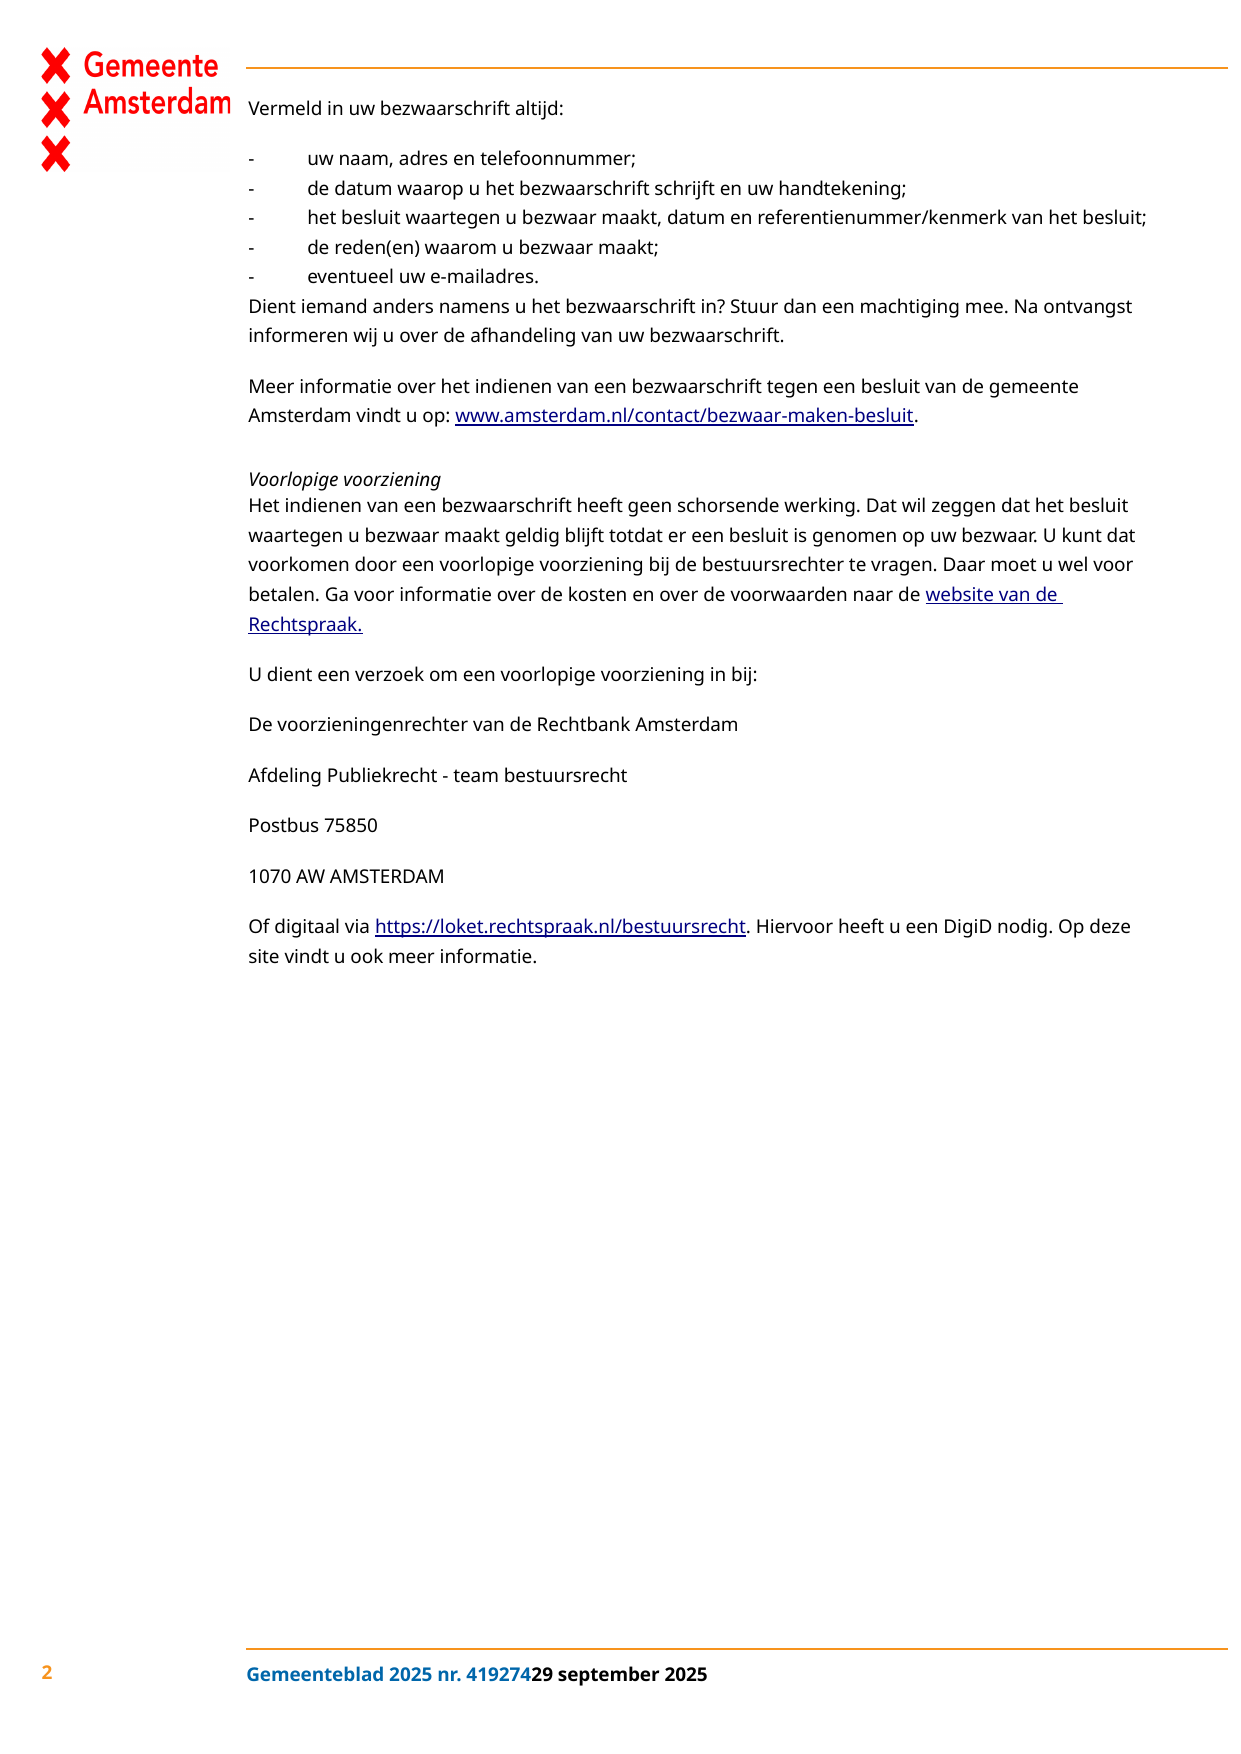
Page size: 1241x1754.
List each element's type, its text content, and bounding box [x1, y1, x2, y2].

text Postbus 75850 [248, 812, 1152, 838]
list de reden(en) waarom u bezwaar maakt; [248, 234, 1152, 260]
text Afdeling Publiekrecht - team bestuursrecht [248, 762, 1152, 788]
text Of digitaal via https://loket.rechtspraak.nl/bestuursrecht. Hiervoor heeft u een DigiD nodig. Op deze site vindt u ook meer informatie. [248, 913, 1152, 968]
list de datum waarop u het bezwaarschrift schrijft en uw handtekening; [248, 175, 1152, 201]
list eventueel uw e-mailadres. [248, 263, 1152, 289]
text De voorzieningenrechter van de Rechtbank Amsterdam [248, 712, 1152, 737]
text Voorlopige voorziening [248, 467, 1152, 492]
text Meer informatie over het indienen van een bezwaarschrift tegen een besluit van de gemeente Amsterdam vindt u op: www.amsterdam.nl/contact/bezwaar-maken-besluit. [248, 373, 1152, 428]
text Het indienen van een bezwaarschrift heeft geen schorsende werking. Dat wil zeggen dat het besluit waartegen u bezwaar maakt geldig blijft totdat er een besluit is genomen op uw bezwaar. U kunt dat voorkomen door een voorlopige voorziening bij de bestuursrechter te vragen. Daar moet u wel voor betalen. Ga voor informatie over de kosten en over de voorwaarden naar de website van de Rechtspraak. [248, 492, 1152, 636]
text 1070 AW AMSTERDAM [248, 863, 1152, 888]
text U dient een verzoek om een voorlopige voorziening in bij: [248, 661, 1152, 687]
list uw naam, adres en telefoonnummer; [248, 145, 1152, 171]
text Dient iemand anders namens u het bezwaarschrift in? Stuur dan een machtiging mee. Na ontvangst informeren wij u over de afhandeling van uw bezwaarschrift. [248, 293, 1152, 348]
list het besluit waartegen u bezwaar maakt, datum en referentienummer/kenmerk van het besluit; [248, 204, 1152, 230]
picture [41, 47, 231, 172]
text Vermeld in uw bezwaarschrift altijd: [248, 95, 1152, 121]
